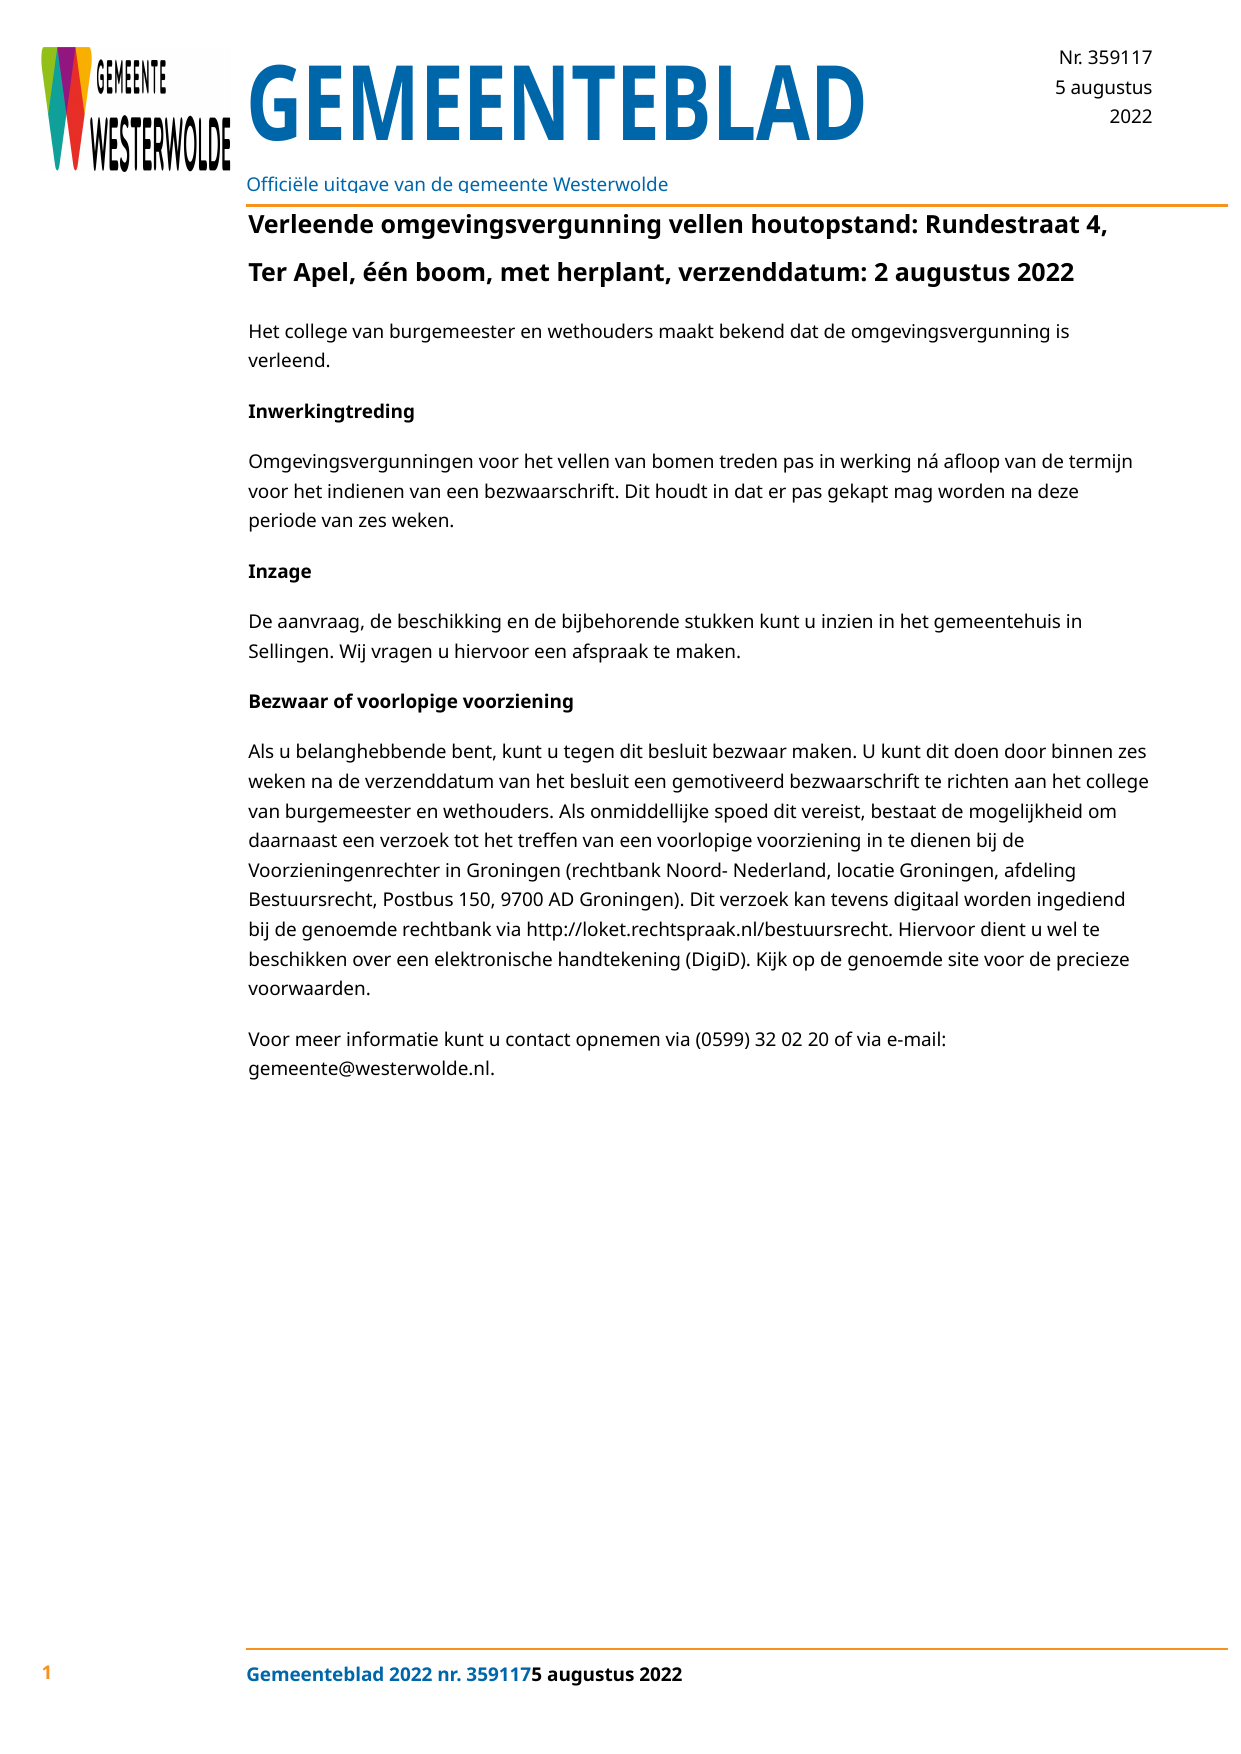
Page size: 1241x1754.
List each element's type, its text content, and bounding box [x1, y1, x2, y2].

text Bezwaar of voorlopige voorziening [248, 688, 1152, 714]
text Als u belanghebbende bent, kunt u tegen dit besluit bezwaar maken. U kunt dit doen door binnen zes weken na de verzenddatum van het besluit een gemotiveerd bezwaarschrift te richten aan het college van burgemeester en wethouders. Als onmiddellijke spoed dit vereist, bestaat de mogelijkheid om daarnaast een verzoek tot het treffen van een voorlopige voorziening in te dienen bij de Voorzieningenrechter in Groningen (rechtbank Noord- Nederland, locatie Groningen, afdeling Bestuursrecht, Postbus 150, 9700 AD Groningen). Dit verzoek kan tevens digitaal worden ingediend bij de genoemde rechtbank via http://loket.rechtspraak.nl/bestuursrecht. Hiervoor dient u wel te beschikken over een elektronische handtekening (DigiD). Kijk op de genoemde site voor de precieze voorwaarden. [248, 739, 1152, 1001]
text Inzage [248, 558, 1152, 584]
text Voor meer informatie kunt u contact opnemen via (0599) 32 02 20 of via e-mail: gemeente@westerwolde.nl. [248, 1026, 1152, 1081]
text Omgevingsvergunningen voor het vellen van bomen treden pas in werking ná afloop van de termijn voor het indienen van een bezwaarschrift. Dit houdt in dat er pas gekapt mag worden na deze periode van zes weken. [248, 448, 1152, 533]
text Verleende omgevingsvergunning vellen houtopstand: Rundestraat 4, Ter Apel, één boom, met herplant, verzenddatum: 2 augustus 2022 [248, 207, 1152, 288]
text De aanvraag, de beschikking en de bijbehorende stukken kunt u inzien in het gemeentehuis in Sellingen. Wij vragen u hiervoor een afspraak te maken. [248, 608, 1152, 664]
picture [41, 47, 231, 172]
text Het college van burgemeester en wethouders maakt bekend dat de omgevingsvergunning is verleend. [248, 318, 1152, 373]
text Inwerkingtreding [248, 398, 1152, 424]
